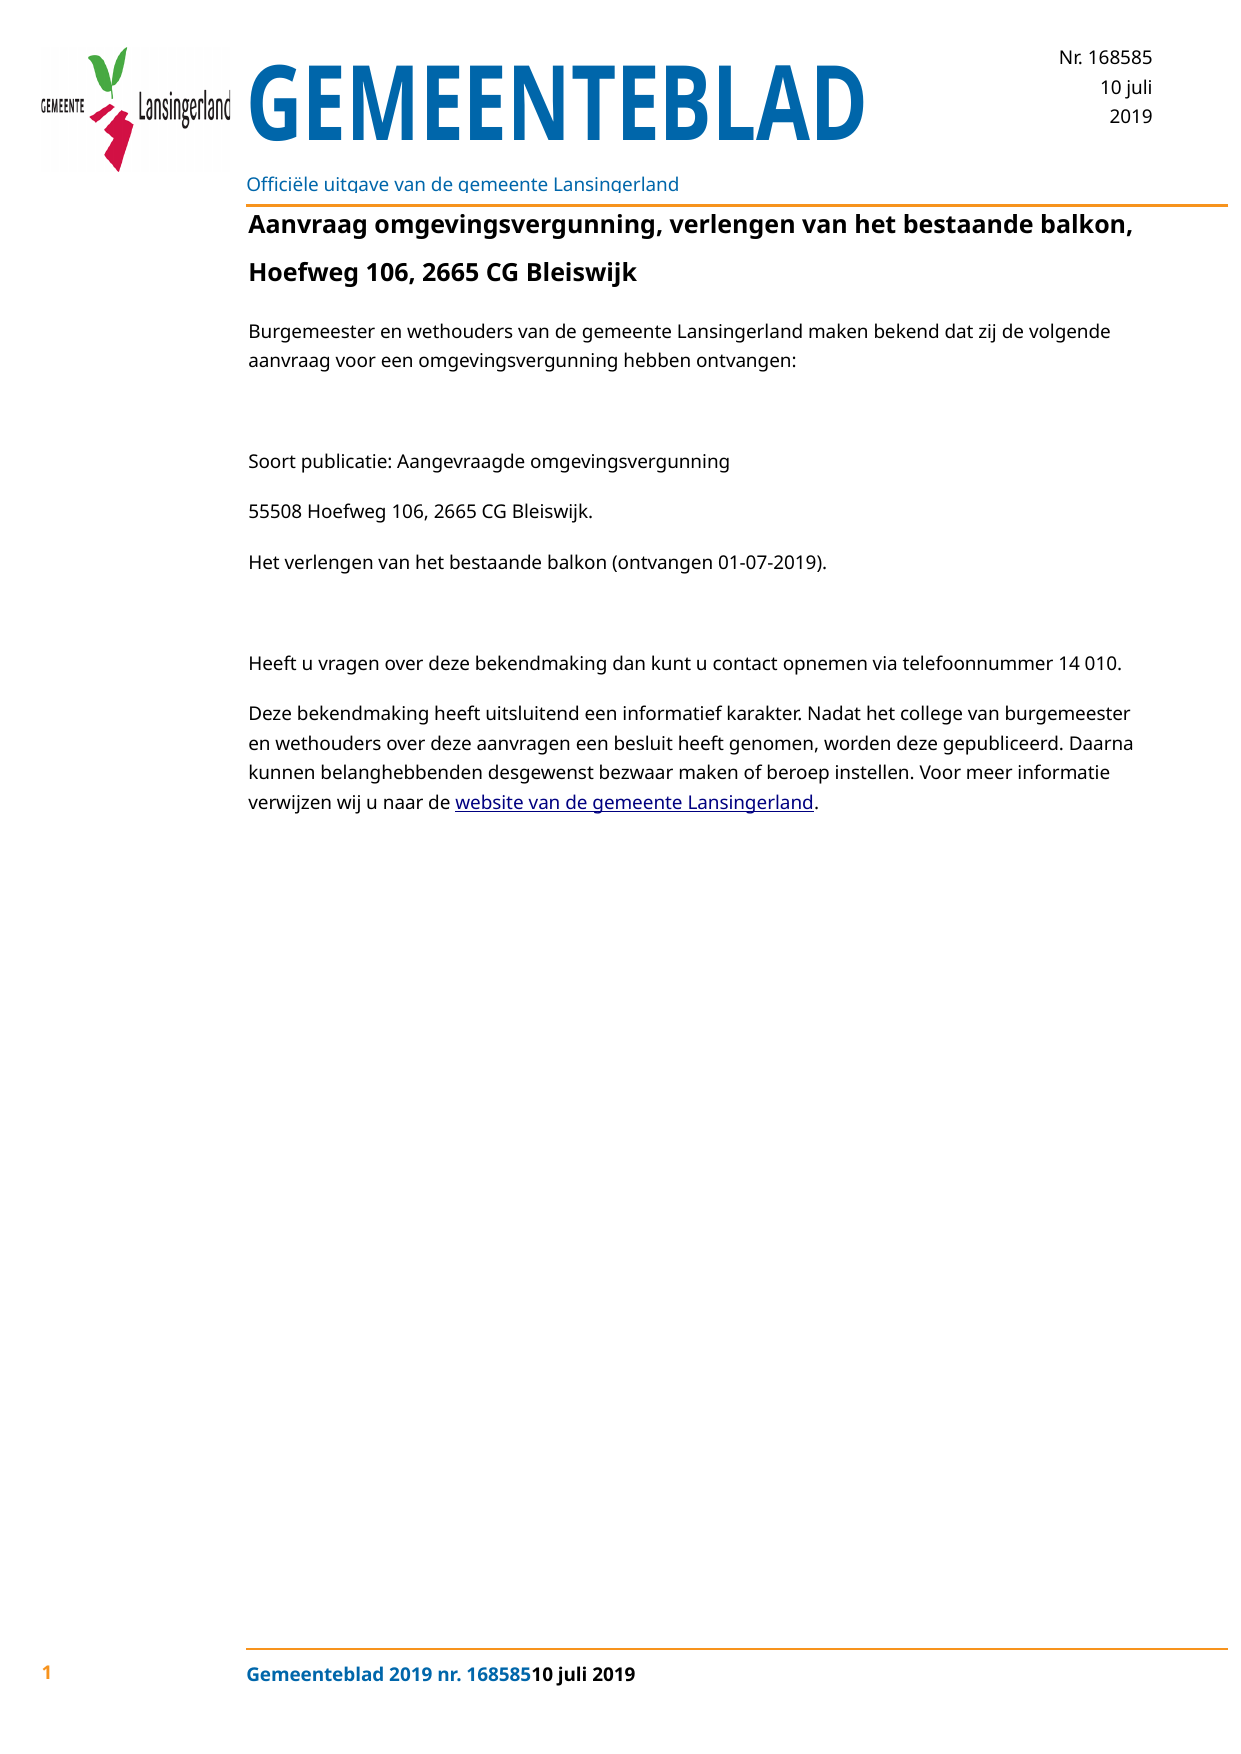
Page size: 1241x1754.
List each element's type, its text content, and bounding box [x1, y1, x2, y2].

text 55508 Hoefweg 106, 2665 CG Bleiswijk. [248, 499, 1152, 524]
text Heeft u vragen over deze bekendmaking dan kunt u contact opnemen via telefoonnummer 14 010. [248, 650, 1152, 676]
text Soort publicatie: Aangevraagde omgevingsvergunning [248, 448, 1152, 474]
text Het verlengen van het bestaande balkon (ontvangen 01-07-2019). [248, 549, 1152, 575]
text Deze bekendmaking heeft uitsluitend een informatief karakter. Nadat het college van burgemeester en wethouders over deze aanvragen een besluit heeft genomen, worden deze gepubliceerd. Daarna kunnen belanghebbenden desgewenst bezwaar maken of beroep instellen. Voor meer informatie verwijzen wij u naar de website van de gemeente Lansingerland. [248, 700, 1152, 815]
picture [41, 47, 231, 172]
text Burgemeester en wethouders van de gemeente Lansingerland maken bekend dat zij de volgende aanvraag voor een omgevingsvergunning hebben ontvangen: [248, 318, 1152, 373]
text Aanvraag omgevingsvergunning, verlengen van het bestaande balkon, Hoefweg 106, 2665 CG Bleiswijk [248, 207, 1152, 288]
